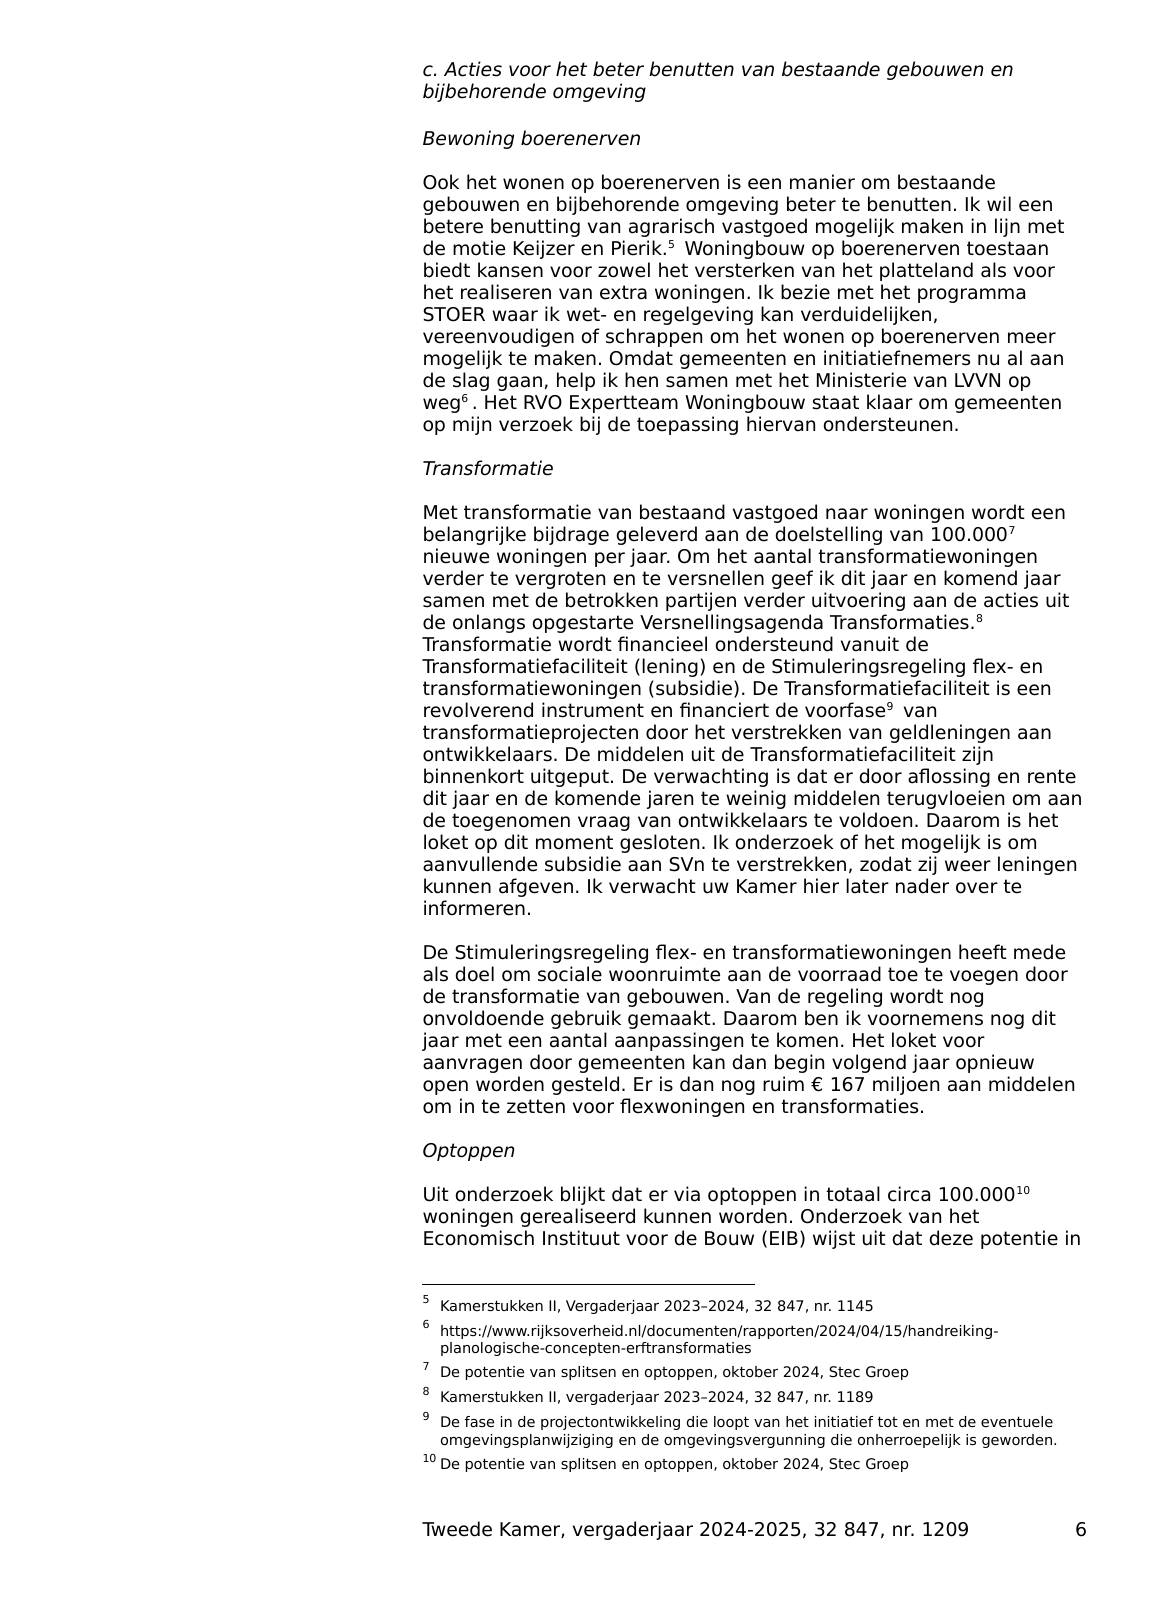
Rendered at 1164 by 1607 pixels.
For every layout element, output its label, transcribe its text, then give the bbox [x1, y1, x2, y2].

text Kamerstukken II, vergaderjaar 2023–2024, 32 847, nr. 1189 [422, 1385, 1087, 1407]
text Uit onderzoek blijkt dat er via optoppen in totaal circa 100.000 woningen gerealiseerd kunnen worden. Onderzoek van het Economisch Instituut voor de Bouw (EIB) wijst uit dat deze potentie in [422, 1184, 1087, 1250]
text De Stimuleringsregeling flex- en transformatiewoningen heeft mede als doel om sociale woonruimte aan de voorraad toe te voegen door de transformatie van gebouwen. Van de regeling wordt nog onvoldoende gebruik gemaakt. Daarom ben ik voornemens nog dit jaar met een aantal aanpassingen te komen. Het loket voor aanvragen door gemeenten kan dan begin volgend jaar opnieuw open worden gesteld. Er is dan nog ruim € 167 miljoen aan middelen om in te zetten voor flexwoningen en transformaties. [422, 942, 1087, 1118]
subtitle c. Acties voor het beter benutten van bestaande gebouwen en bijbehorende omgeving [422, 59, 1087, 103]
subtitle Transformatie [422, 458, 1087, 480]
text Met transformatie van bestaand vastgoed naar woningen wordt een belangrijke bijdrage geleverd aan de doelstelling van 100.000 nieuwe woningen per jaar. Om het aantal transformatiewoningen verder te vergroten en te versnellen geef ik dit jaar en komend jaar samen met de betrokken partijen verder uitvoering aan de acties uit de onlangs opgestarte Versnellingsagenda Transformaties. Transformatie wordt financieel ondersteund vanuit de Transformatiefaciliteit (lening) en de Stimuleringsregeling flex- en transformatiewoningen (subsidie). De Transformatiefaciliteit is een revolverend instrument en financiert de voorfase van transformatieprojecten door het verstrekken van geldleningen aan ontwikkelaars. De middelen uit de Transformatiefaciliteit zijn binnenkort uitgeput. De verwachting is dat er door aflossing en rente dit jaar en de komende jaren te weinig middelen terugvloeien om aan de toegenomen vraag van ontwikkelaars te voldoen. Daarom is het loket op dit moment gesloten. Ik onderzoek of het mogelijk is om aanvullende subsidie aan SVn te verstrekken, zodat zij weer leningen kunnen afgeven. Ik verwacht uw Kamer hier later nader over te informeren. [422, 502, 1087, 920]
text https://www.rijksoverheid.nl/documenten/rapporten/2024/04/15/handreiking-planologische-concepten-erftransformaties [422, 1318, 1087, 1357]
subtitle Optoppen [422, 1140, 1087, 1162]
subtitle Bewoning boerenerven [422, 128, 1087, 150]
text De potentie van splitsen en optoppen, oktober 2024, Stec Groep [422, 1452, 1087, 1474]
text Kamerstukken II, Vergaderjaar 2023–2024, 32 847, nr. 1145 [422, 1293, 1087, 1316]
text De potentie van splitsen en optoppen, oktober 2024, Stec Groep [422, 1360, 1087, 1382]
text Ook het wonen op boerenerven is een manier om bestaande gebouwen en bijbehorende omgeving beter te benutten. Ik wil een betere benutting van agrarisch vastgoed mogelijk maken in lijn met de motie Keijzer en Pierik. Woningbouw op boerenerven toestaan biedt kansen voor zowel het versterken van het platteland als voor het realiseren van extra woningen. Ik bezie met het programma STOER waar ik wet- en regelgeving kan verduidelijken, vereenvoudigen of schrappen om het wonen op boerenerven meer mogelijk te maken. Omdat gemeenten en initiatiefnemers nu al aan de slag gaan, help ik hen samen met het Ministerie van LVVN op weg. Het RVO Expertteam Woningbouw staat klaar om gemeenten op mijn verzoek bij de toepassing hiervan ondersteunen. [422, 172, 1087, 436]
text De fase in de projectontwikkeling die loopt van het initiatief tot en met de eventuele omgevingsplanwijziging en de omgevingsvergunning die onherroepelijk is geworden. [422, 1410, 1087, 1449]
